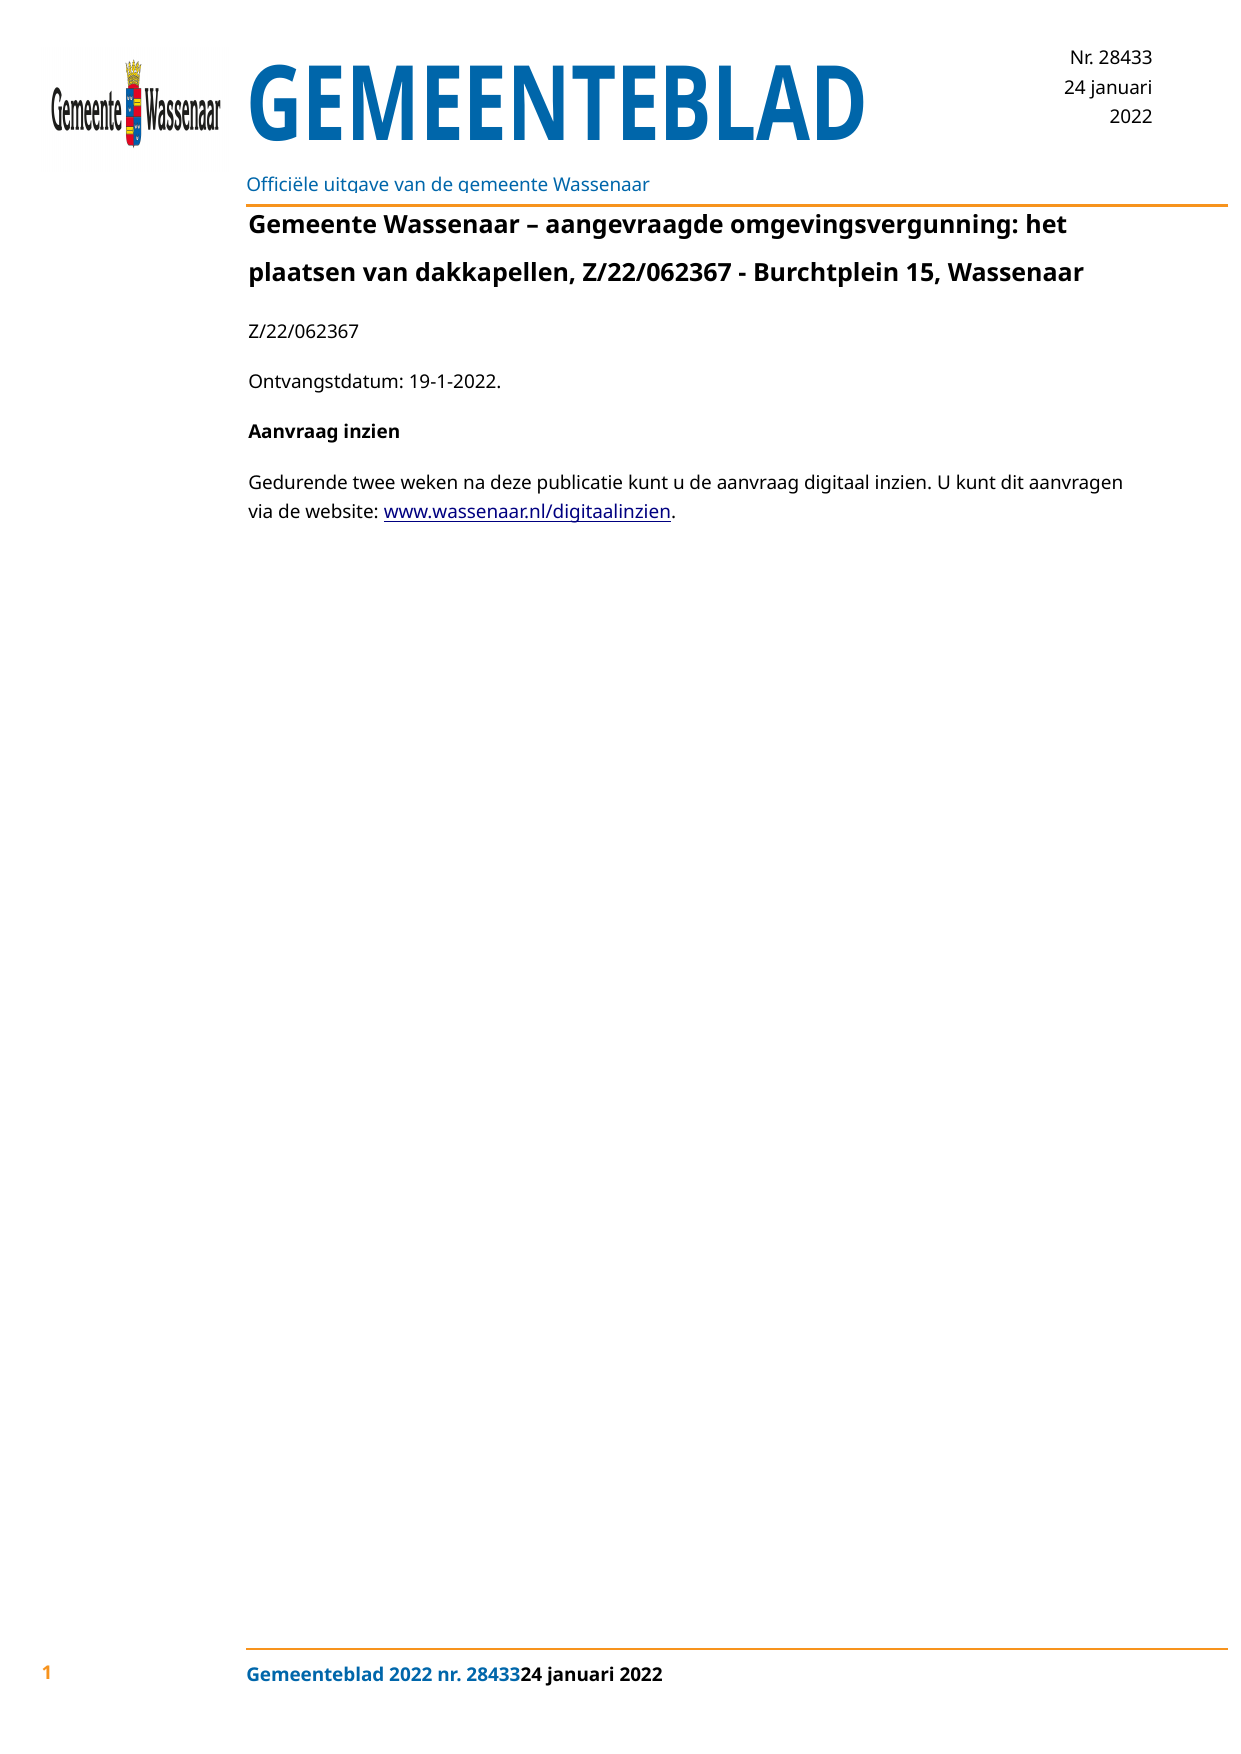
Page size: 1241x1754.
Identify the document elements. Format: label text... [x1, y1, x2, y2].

text Ontvangstdatum: 19-1-2022. [248, 368, 1152, 394]
text Gedurende twee weken na deze publicatie kunt u de aanvraag digitaal inzien. U kunt dit aanvragen via de website: www.wassenaar.nl/digitaalinzien. [248, 469, 1152, 524]
picture [41, 47, 231, 172]
text Aanvraag inzien [248, 419, 1152, 444]
text Gemeente Wassenaar – aangevraagde omgevingsvergunning: het plaatsen van dakkapellen, Z/22/062367 - Burchtplein 15, Wassenaar [248, 207, 1152, 288]
text Z/22/062367 [248, 318, 1152, 344]
